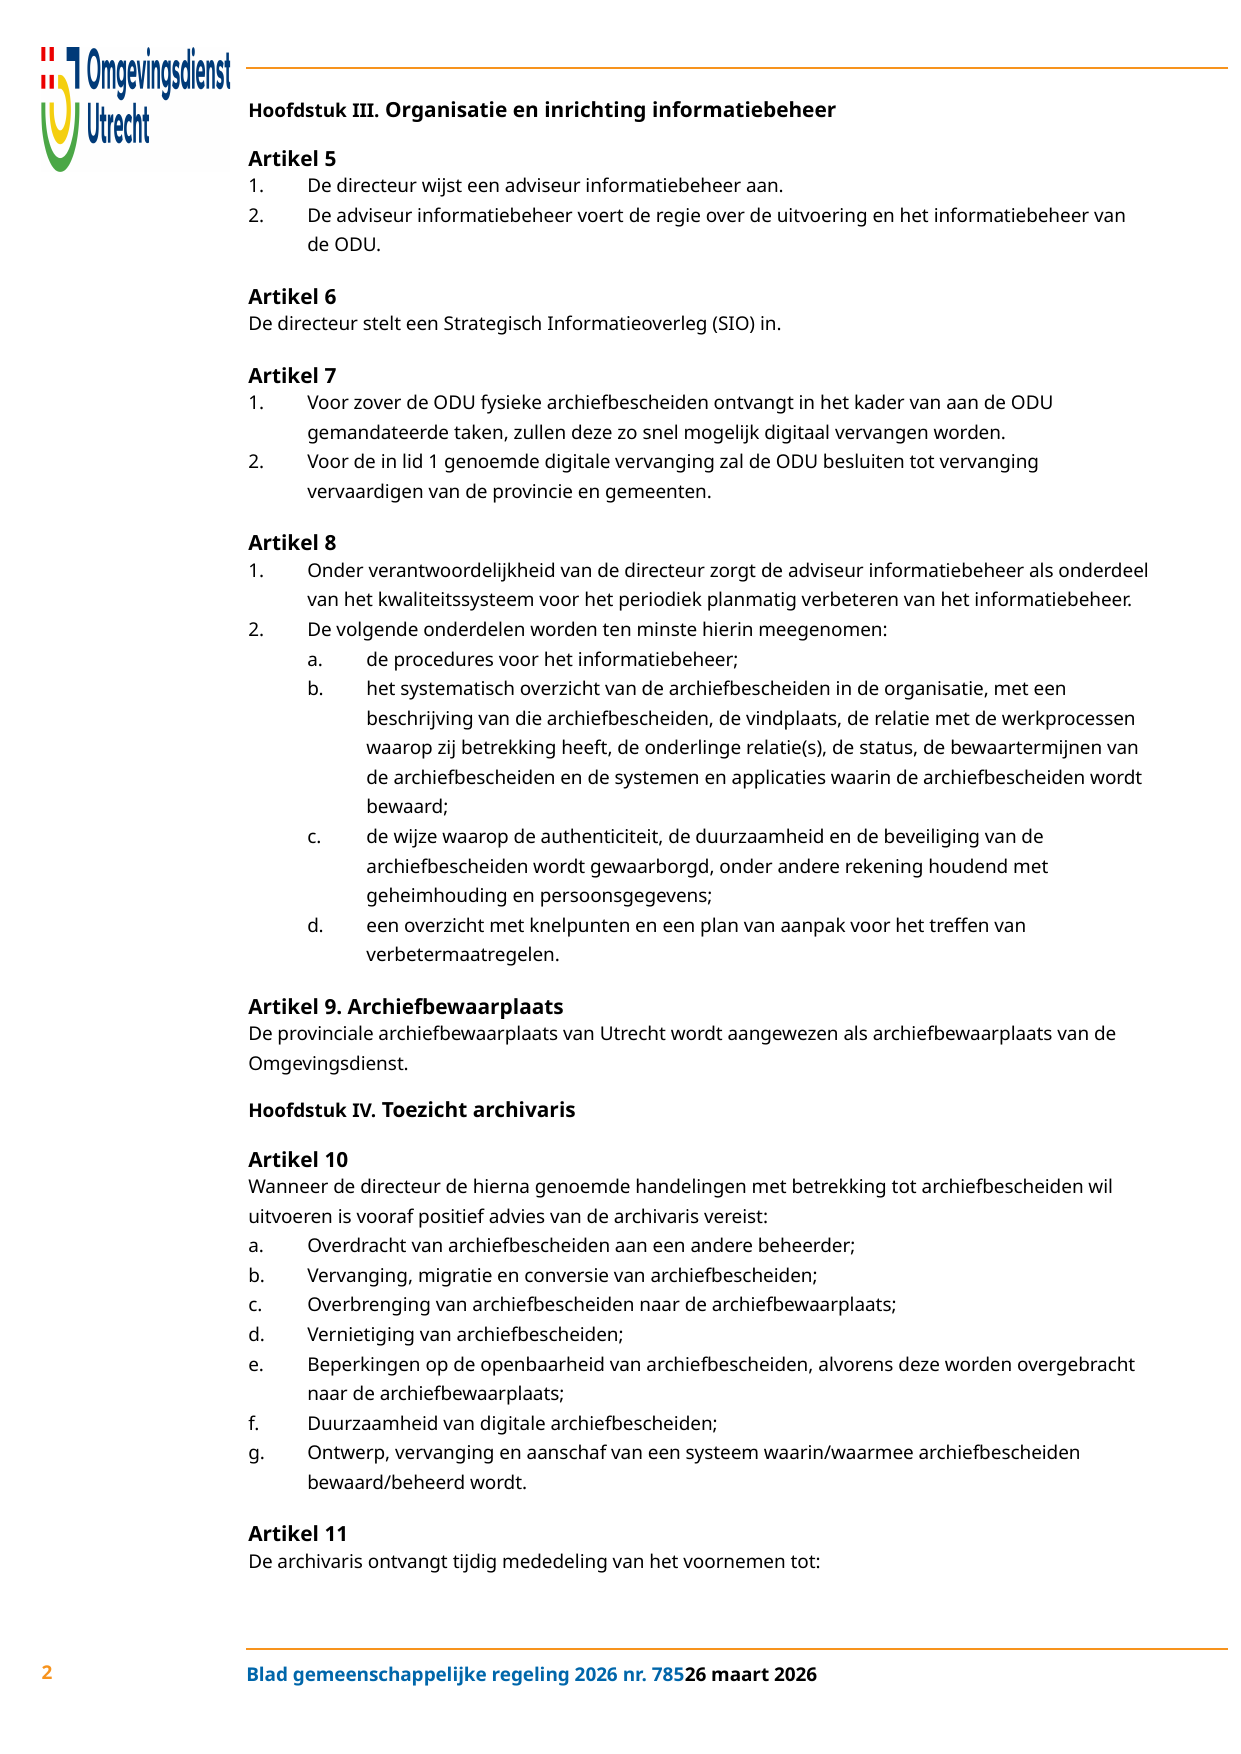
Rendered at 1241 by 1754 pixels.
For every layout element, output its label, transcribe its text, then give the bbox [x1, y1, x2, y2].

list het systematisch overzicht van de archiefbescheiden in de organisatie, met een beschrijving van die archiefbescheiden, de vindplaats, de relatie met de werkprocessen waarop zij betrekking heeft, de onderlinge relatie(s), de status, de bewaartermijnen van de archiefbescheiden en de systemen en applicaties waarin de archiefbescheiden wordt bewaard; [307, 675, 1152, 819]
list Voor de in lid 1 genoemde digitale vervanging zal de ODU besluiten tot vervanging vervaardigen van de provincie en gemeenten. [248, 448, 1152, 504]
list Ontwerp, vervanging en aanschaf van een systeem waarin/waarmee archiefbescheiden bewaard/beheerd wordt. [248, 1439, 1152, 1495]
text Artikel 8 [248, 528, 1152, 557]
text Hoofdstuk IV. Toezicht archivaris [248, 1096, 1152, 1124]
list Overbrenging van archiefbescheiden naar de archiefbewaarplaats; [248, 1292, 1152, 1317]
list Voor zover de ODU fysieke archiefbescheiden ontvangt in het kader van aan de ODU gemandateerde taken, zullen deze zo snel mogelijk digitaal vervangen worden. [248, 389, 1152, 445]
text Artikel 11 [248, 1519, 1152, 1548]
list Onder verantwoordelijkheid van de directeur zorgt de adviseur informatiebeheer als onderdeel van het kwaliteitssysteem voor het periodiek planmatig verbeteren van het informatiebeheer. [248, 557, 1152, 612]
text Wanneer de directeur de hierna genoemde handelingen met betrekking tot archiefbescheiden wil uitvoeren is vooraf positief advies van de archivaris vereist: [248, 1173, 1152, 1229]
list De directeur wijst een adviseur informatiebeheer aan. [248, 172, 1152, 198]
text De provinciale archiefbewaarplaats van Utrecht wordt aangewezen als archiefbewaarplaats van de Omgevingsdienst. [248, 1020, 1152, 1076]
text Artikel 5 [248, 144, 1152, 172]
text Artikel 9. Archiefbewaarplaats [248, 992, 1152, 1020]
list De adviseur informatiebeheer voert de regie over de uitvoering en het informatiebeheer van de ODU. [248, 202, 1152, 257]
text De directeur stelt een Strategisch Informatieoverleg (SIO) in. [248, 311, 1152, 336]
text Artikel 6 [248, 282, 1152, 311]
list de procedures voor het informatiebeheer; [307, 646, 1152, 671]
list Duurzaamheid van digitale archiefbescheiden; [248, 1410, 1152, 1436]
list Vernietiging van archiefbescheiden; [248, 1321, 1152, 1347]
list een overzicht met knelpunten en een plan van aanpak voor het treffen van verbetermaatregelen. [307, 912, 1152, 967]
list De volgende onderdelen worden ten minste hierin meegenomen: [248, 616, 1152, 642]
text Artikel 10 [248, 1145, 1152, 1173]
list Vervanging, migratie en conversie van archiefbescheiden; [248, 1262, 1152, 1288]
text Artikel 7 [248, 361, 1152, 389]
text Hoofdstuk III. Organisatie en inrichting informatiebeheer [248, 95, 1152, 123]
picture [41, 47, 231, 172]
text De archivaris ontvangt tijdig mededeling van het voornemen tot: [248, 1548, 1152, 1574]
list de wijze waarop de authenticiteit, de duurzaamheid en de beveiliging van de archiefbescheiden wordt gewaarborgd, onder andere rekening houdend met geheimhouding en persoonsgegevens; [307, 823, 1152, 908]
list Beperkingen op de openbaarheid van archiefbescheiden, alvorens deze worden overgebracht naar de archiefbewaarplaats; [248, 1351, 1152, 1406]
list Overdracht van archiefbescheiden aan een andere beheerder; [248, 1232, 1152, 1258]
